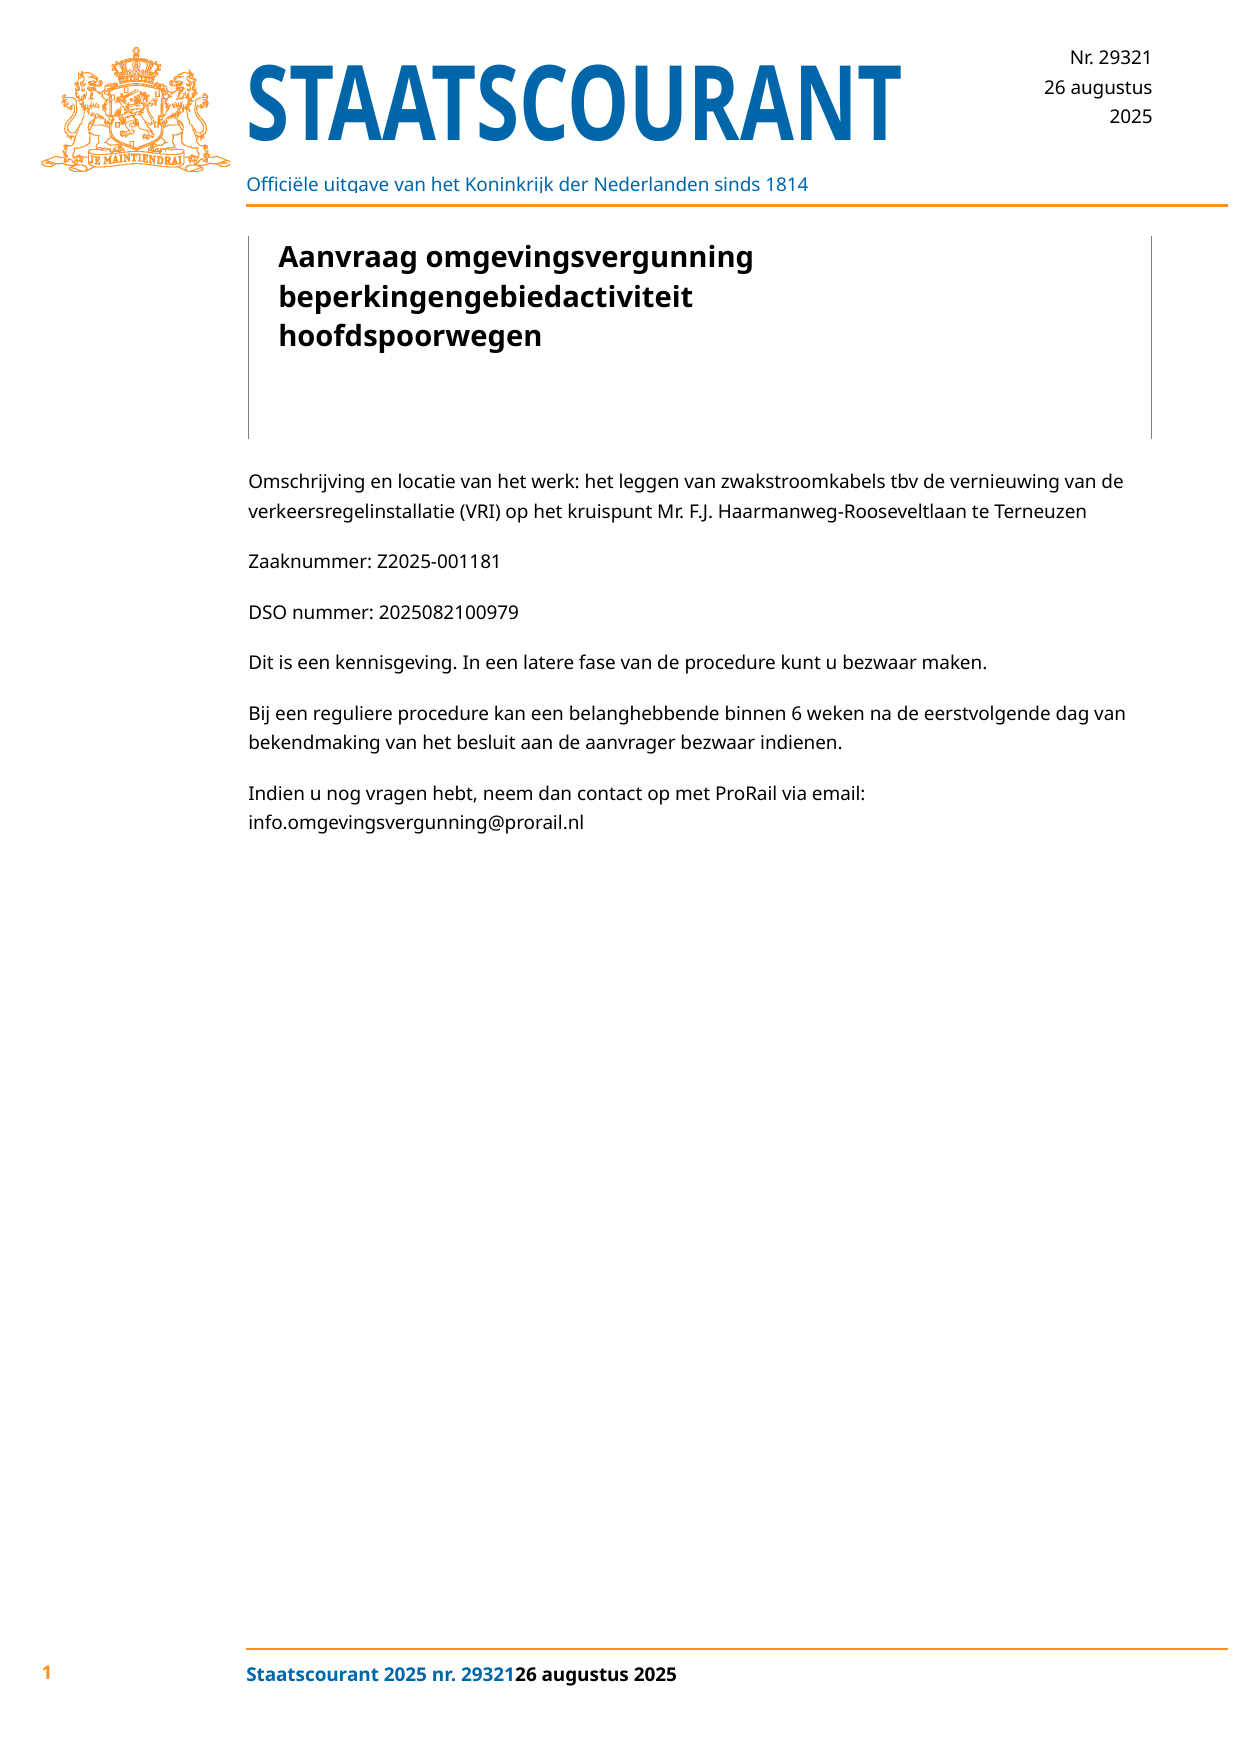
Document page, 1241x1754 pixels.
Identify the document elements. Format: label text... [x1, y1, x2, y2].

table_header Aanvraag omgevingsvergunning beperkingengebiedactiviteit hoofdspoorwegen [249, 236, 850, 439]
picture [912, 236, 1090, 414]
text Zaaknummer: Z2025-001181 [248, 549, 1152, 574]
text DSO nummer: 2025082100979 [248, 599, 1152, 625]
table_header [1090, 236, 1151, 413]
text Bij een reguliere procedure kan een belanghebbende binnen 6 weken na de eerstvolgende dag van bekendmaking van het besluit aan de aanvrager bezwaar indienen. [248, 700, 1152, 755]
text Indien u nog vragen hebt, neem dan contact op met ProRail via email: info.omgevingsvergunning@prorail.nl [248, 780, 1152, 835]
table_header [850, 236, 912, 413]
text Dit is een kennisgeving. In een latere fase van de procedure kunt u bezwaar maken. [248, 649, 1152, 675]
picture [41, 47, 231, 172]
text Omschrijving en locatie van het werk: het leggen van zwakstroomkabels tbv de vernieuwing van de verkeersregelinstallatie (VRI) op het kruispunt Mr. F.J. Haarmanweg-Rooseveltlaan te Terneuzen [248, 469, 1152, 524]
table_header [850, 414, 1151, 439]
